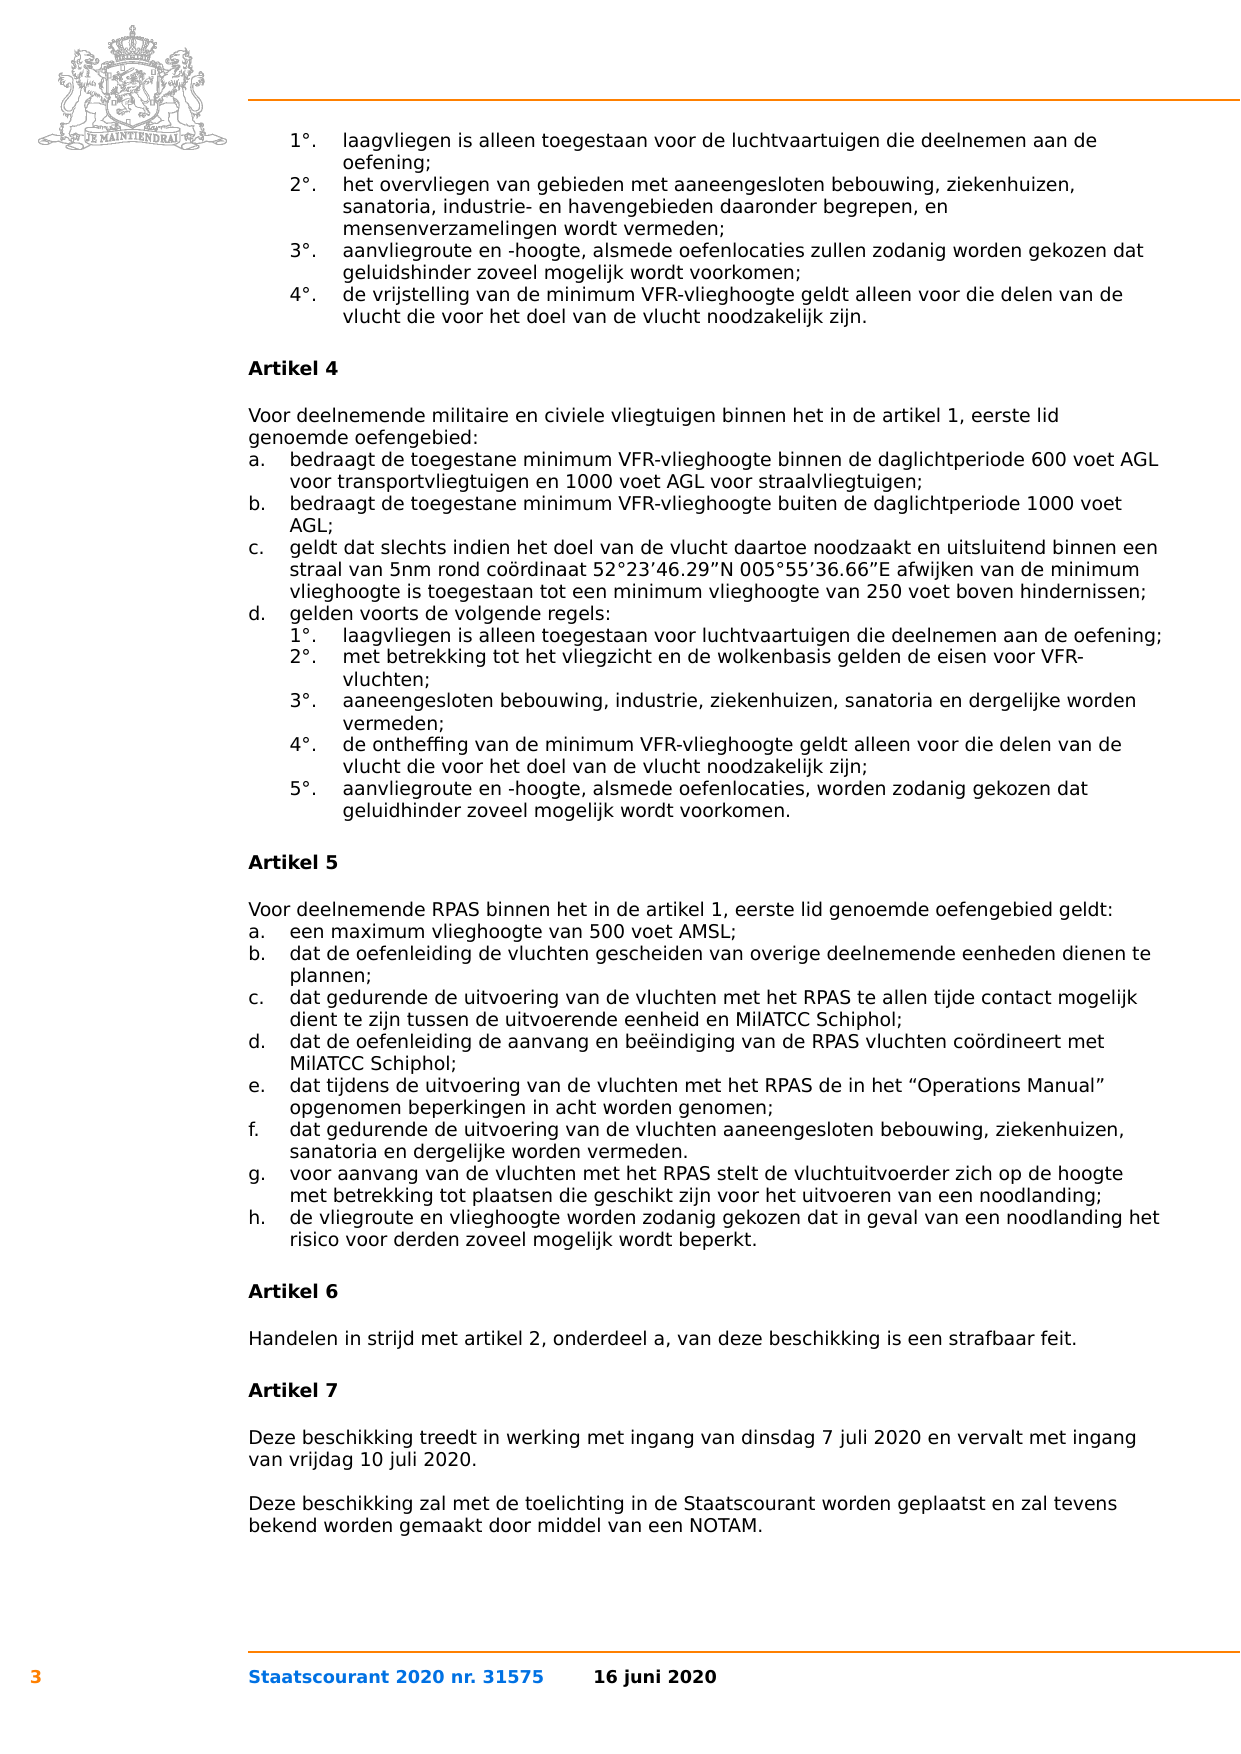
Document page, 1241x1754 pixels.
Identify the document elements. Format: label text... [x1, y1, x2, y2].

subtitle Artikel 6 [248, 1281, 1163, 1303]
text h. de vliegroute en vlieghoogte worden zodanig gekozen dat in geval van een noodlanding het risico voor derden zoveel mogelijk wordt beperkt. [248, 1207, 1163, 1251]
text d. dat de oefenleiding de aanvang en beëindiging van de RPAS vluchten coördineert met MilATCC Schiphol; [248, 1031, 1163, 1075]
text 3°. aaneengesloten bebouwing, industrie, ziekenhuizen, sanatoria en dergelijke worden vermeden; [289, 690, 1163, 734]
text g. voor aanvang van de vluchten met het RPAS stelt de vluchtuitvoerder zich op de hoogte met betrekking tot plaatsen die geschikt zijn voor het uitvoeren van een noodlanding; [248, 1163, 1163, 1207]
text 1°. laagvliegen is alleen toegestaan voor de luchtvaartuigen die deelnemen aan de oefening; [289, 130, 1163, 174]
text 4°. de ontheffing van de minimum VFR-vlieghoogte geldt alleen voor die delen van de vlucht die voor het doel van de vlucht noodzakelijk zijn; [289, 734, 1163, 778]
text Handelen in strijd met artikel 2, onderdeel a, van deze beschikking is een strafbaar feit. [248, 1328, 1163, 1350]
text 2°. met betrekking tot het vliegzicht en de wolkenbasis gelden de eisen voor VFR-vluchten; [289, 646, 1163, 690]
text 4°. de vrijstelling van de minimum VFR-vlieghoogte geldt alleen voor die delen van de vlucht die voor het doel van de vlucht noodzakelijk zijn. [289, 284, 1163, 328]
picture [38, 25, 227, 150]
text a. bedraagt de toegestane minimum VFR-vlieghoogte binnen de daglichtperiode 600 voet AGL voor transportvliegtuigen en 1000 voet AGL voor straalvliegtuigen; [248, 449, 1163, 493]
text c. geldt dat slechts indien het doel van de vlucht daartoe noodzaakt en uitsluitend binnen een straal van 5nm rond coördinaat 52°23’46.29”N 005°55’36.66”E afwijken van de minimum vlieghoogte is toegestaan tot een minimum vlieghoogte van 250 voet boven hindernissen; [248, 537, 1163, 602]
subtitle Artikel 5 [248, 852, 1163, 874]
text b. bedraagt de toegestane minimum VFR-vlieghoogte buiten de daglichtperiode 1000 voet AGL; [248, 493, 1163, 537]
subtitle Artikel 4 [248, 358, 1163, 380]
text 1°. laagvliegen is alleen toegestaan voor luchtvaartuigen die deelnemen aan de oefening; [289, 624, 1163, 646]
text c. dat gedurende de uitvoering van de vluchten met het RPAS te allen tijde contact mogelijk dient te zijn tussen de uitvoerende eenheid en MilATCC Schiphol; [248, 987, 1163, 1031]
text f. dat gedurende de uitvoering van de vluchten aaneengesloten bebouwing, ziekenhuizen, sanatoria en dergelijke worden vermeden. [248, 1119, 1163, 1163]
text a. een maximum vlieghoogte van 500 voet AMSL; [248, 921, 1163, 943]
text Deze beschikking zal met de toelichting in de Staatscourant worden geplaatst en zal tevens bekend worden gemaakt door middel van een NOTAM. [248, 1493, 1163, 1537]
text 5°. aanvliegroute en -hoogte, alsmede oefenlocaties, worden zodanig gekozen dat geluidhinder zoveel mogelijk wordt voorkomen. [289, 778, 1163, 822]
text Voor deelnemende militaire en civiele vliegtuigen binnen het in de artikel 1, eerste lid genoemde oefengebied: [248, 405, 1163, 449]
text Deze beschikking treedt in werking met ingang van dinsdag 7 juli 2020 en vervalt met ingang van vrijdag 10 juli 2020. [248, 1427, 1163, 1471]
text b. dat de oefenleiding de vluchten gescheiden van overige deelnemende eenheden dienen te plannen; [248, 943, 1163, 987]
text d. gelden voorts de volgende regels: [248, 602, 1163, 624]
text e. dat tijdens de uitvoering van de vluchten met het RPAS de in het “Operations Manual” opgenomen beperkingen in acht worden genomen; [248, 1075, 1163, 1119]
text 2°. het overvliegen van gebieden met aaneengesloten bebouwing, ziekenhuizen, sanatoria, industrie- en havengebieden daaronder begrepen, en mensenverzamelingen wordt vermeden; [289, 174, 1163, 240]
subtitle Artikel 7 [248, 1380, 1163, 1402]
text Voor deelnemende RPAS binnen het in de artikel 1, eerste lid genoemde oefengebied geldt: [248, 899, 1163, 921]
text 3°. aanvliegroute en -hoogte, alsmede oefenlocaties zullen zodanig worden gekozen dat geluidshinder zoveel mogelijk wordt voorkomen; [289, 240, 1163, 284]
